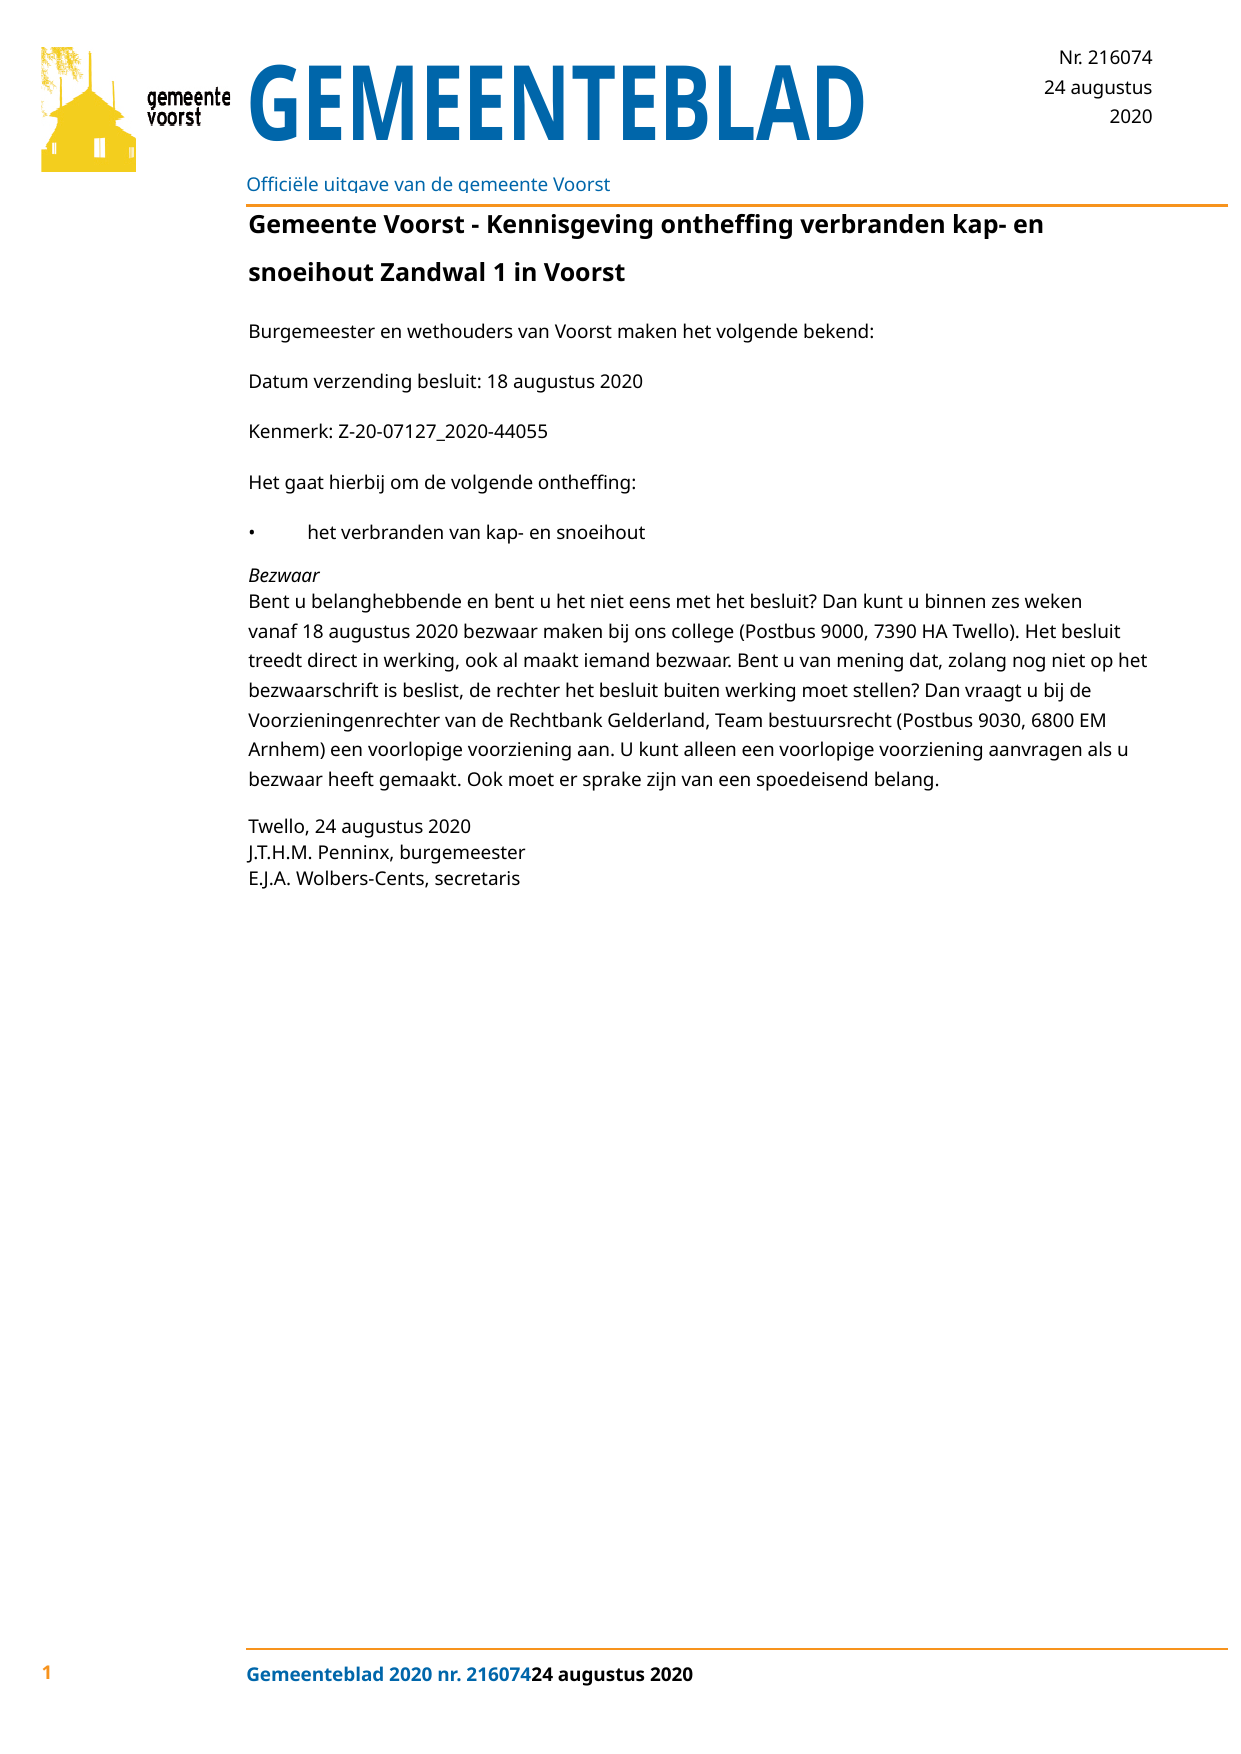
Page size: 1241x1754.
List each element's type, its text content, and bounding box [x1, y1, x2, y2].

text Kenmerk: Z-20-07127_2020-44055 [248, 419, 1152, 444]
text Het gaat hierbij om de volgende ontheffing: [248, 469, 1152, 495]
list het verbranden van kap- en snoeihout [248, 519, 1152, 545]
text J.T.H.M. Penninx, burgemeester [248, 839, 1152, 865]
text Datum verzending besluit: 18 augustus 2020 [248, 368, 1152, 394]
picture [41, 47, 231, 172]
text Burgemeester en wethouders van Voorst maken het volgende bekend: [248, 318, 1152, 344]
text Twello, 24 augustus 2020 [248, 814, 1152, 839]
text Bezwaar [248, 563, 1152, 588]
text Bent u belanghebbende en bent u het niet eens met het besluit? Dan kunt u binnen zes weken vanaf 18 augustus 2020 bezwaar maken bij ons college (Postbus 9000, 7390 HA Twello). Het besluit treedt direct in werking, ook al maakt iemand bezwaar. Bent u van mening dat, zolang nog niet op het bezwaarschrift is beslist, de rechter het besluit buiten werking moet stellen? Dan vraagt u bij de Voorzieningenrechter van de Rechtbank Gelderland, Team bestuursrecht (Postbus 9030, 6800 EM Arnhem) een voorlopige voorziening aan. U kunt alleen een voorlopige voorziening aanvragen als u bezwaar heeft gemaakt. Ook moet er sprake zijn van een spoedeisend belang. [248, 588, 1152, 792]
text E.J.A. Wolbers-Cents, secretaris [248, 865, 1152, 891]
text Gemeente Voorst - Kennisgeving ontheffing verbranden kap- en snoeihout Zandwal 1 in Voorst [248, 207, 1152, 288]
